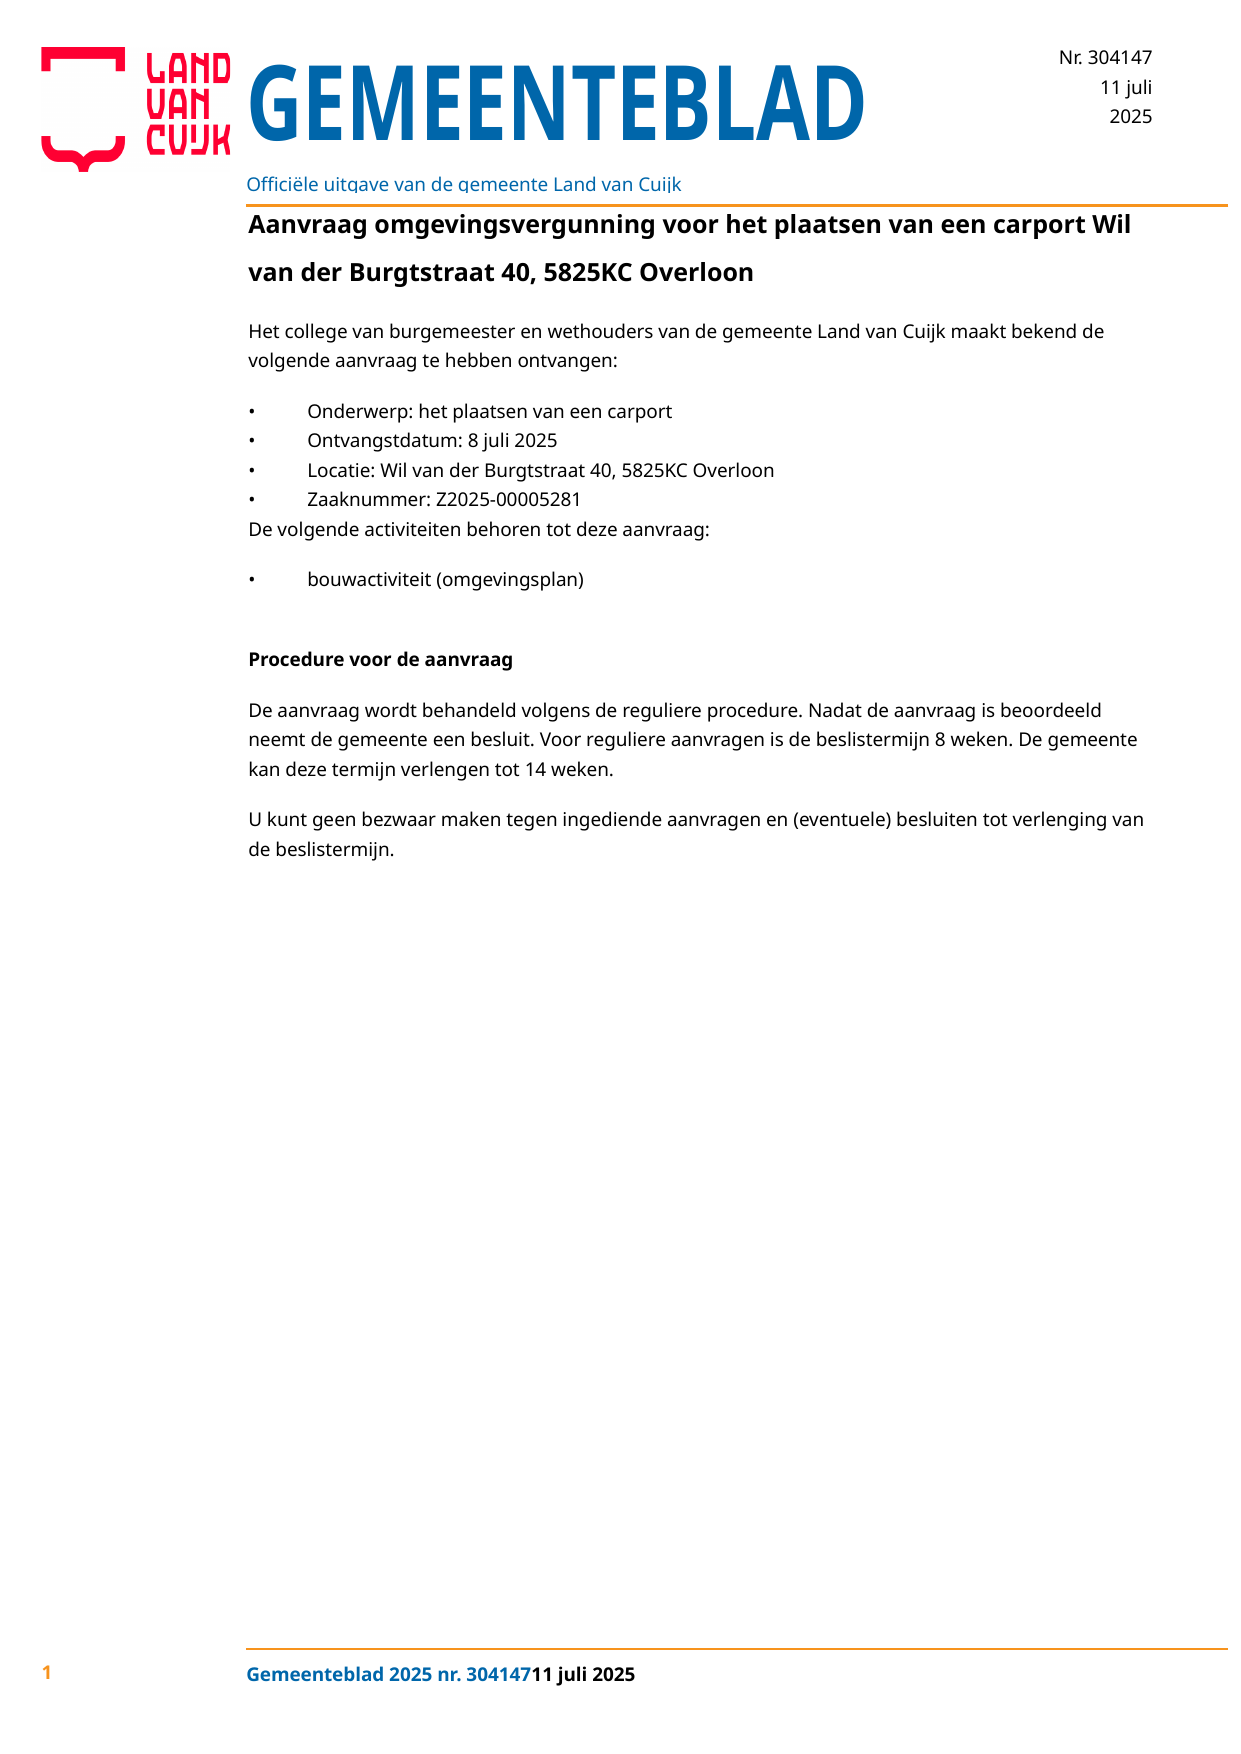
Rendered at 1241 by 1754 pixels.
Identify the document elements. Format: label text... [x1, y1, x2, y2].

list Zaaknummer: Z2025-00005281 [248, 487, 1152, 512]
list Onderwerp: het plaatsen van een carport [248, 398, 1152, 424]
text U kunt geen bezwaar maken tegen ingediende aanvragen en (eventuele) besluiten tot verlenging van de beslistermijn. [248, 807, 1152, 862]
text Aanvraag omgevingsvergunning voor het plaatsen van een carport Wil van der Burgtstraat 40, 5825KC Overloon [248, 207, 1152, 288]
list bouwactiviteit (omgevingsplan) [248, 567, 1152, 592]
list Locatie: Wil van der Burgtstraat 40, 5825KC Overloon [248, 457, 1152, 483]
text De aanvraag wordt behandeld volgens de reguliere procedure. Nadat de aanvraag is beoordeeld neemt de gemeente een besluit. Voor reguliere aanvragen is de beslistermijn 8 weken. De gemeente kan deze termijn verlengen tot 14 weken. [248, 697, 1152, 782]
text De volgende activiteiten behoren tot deze aanvraag: [248, 516, 1152, 542]
picture [41, 47, 231, 172]
text Procedure voor de aanvraag [248, 647, 1152, 672]
text Het college van burgemeester en wethouders van de gemeente Land van Cuijk maakt bekend de volgende aanvraag te hebben ontvangen: [248, 318, 1152, 373]
list Ontvangstdatum: 8 juli 2025 [248, 427, 1152, 453]
